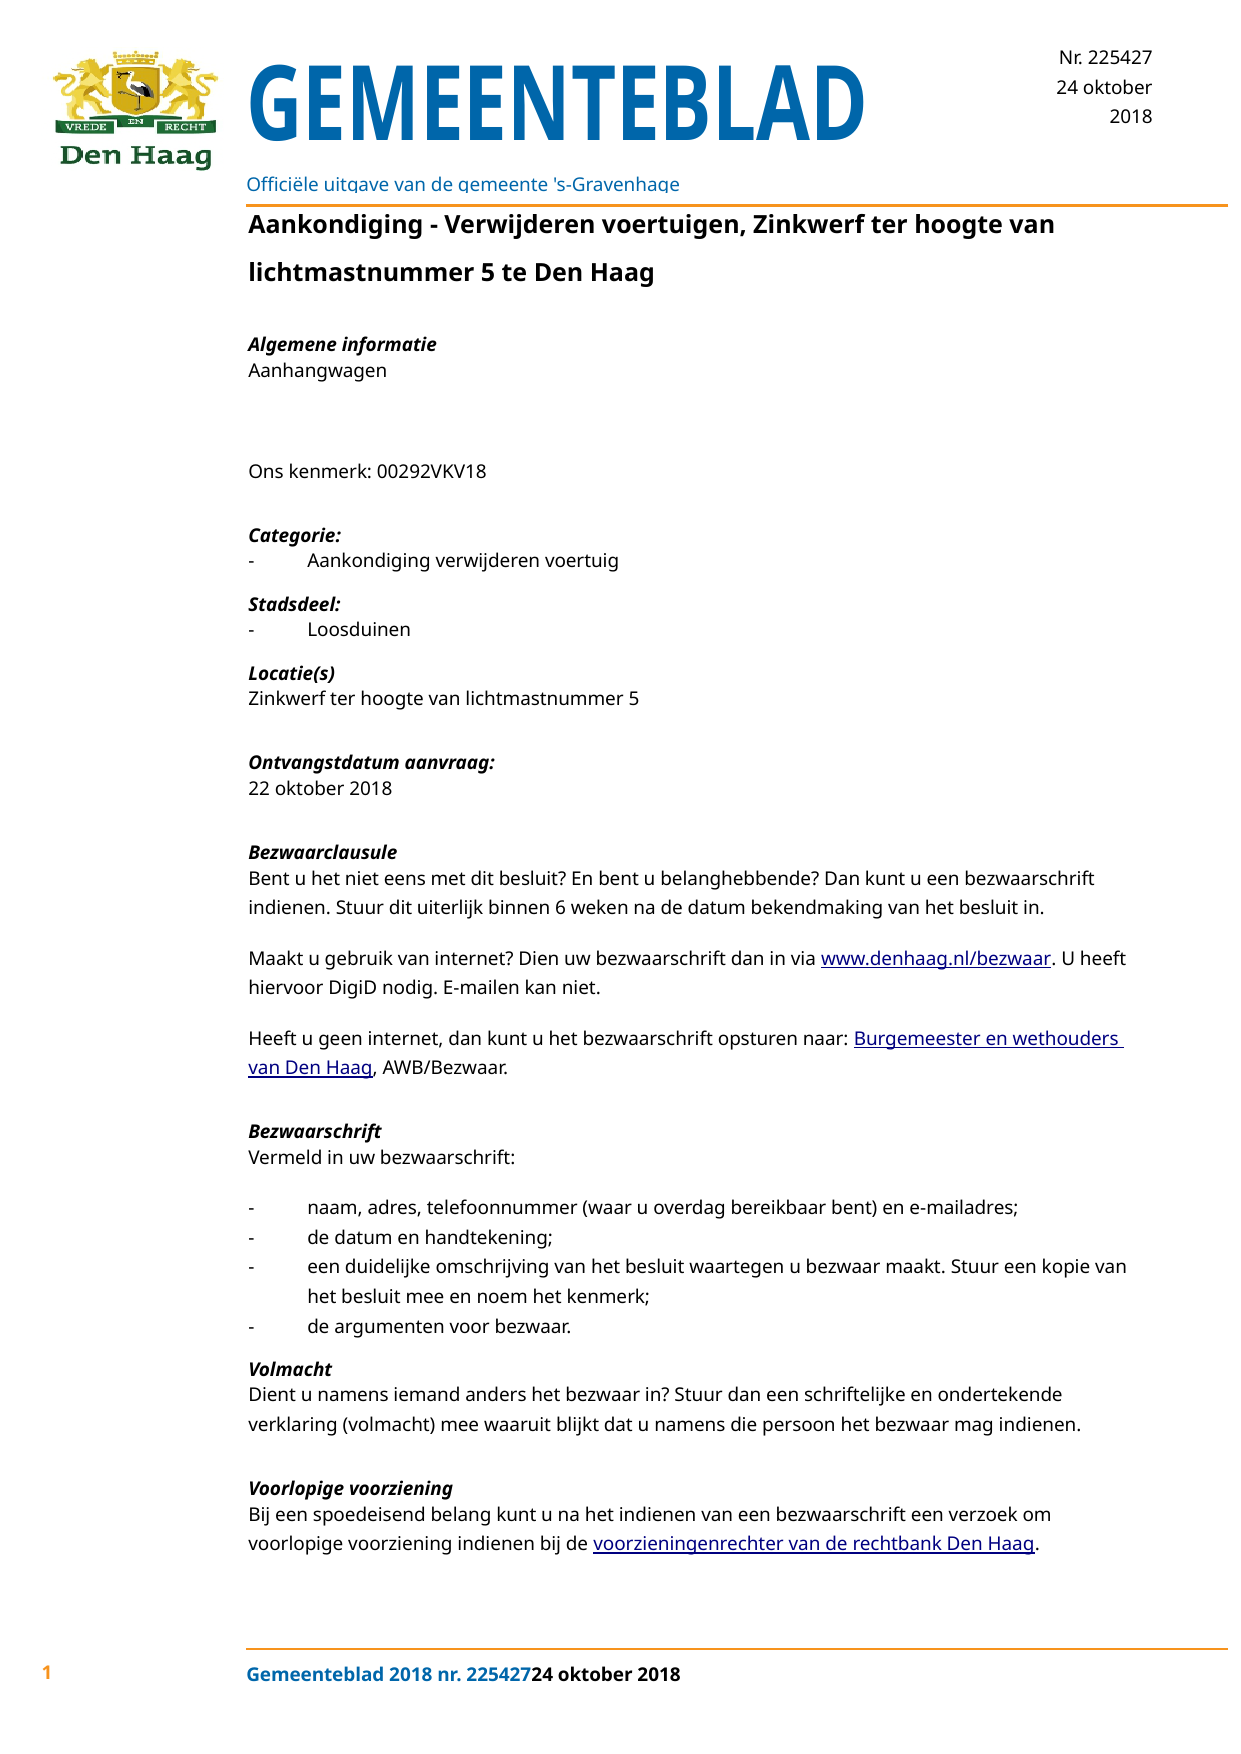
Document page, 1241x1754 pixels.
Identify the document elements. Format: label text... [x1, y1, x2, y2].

text Ons kenmerk: 00292VKV18 [248, 458, 1152, 484]
list naam, adres, telefoonnummer (waar u overdag bereikbaar bent) en e-mailadres; [248, 1194, 1152, 1220]
text Bent u het niet eens met dit besluit? En bent u belanghebbende? Dan kunt u een bezwaarschrift indienen. Stuur dit uiterlijk binnen 6 weken na de datum bekendmaking van het besluit in. [248, 865, 1152, 920]
text Heeft u geen internet, dan kunt u het bezwaarschrift opsturen naar: Burgemeester en wethouders van Den Haag, AWB/Bezwaar. [248, 1025, 1152, 1080]
text Bij een spoedeisend belang kunt u na het indienen van een bezwaarschrift een verzoek om voorlopige voorziening indienen bij de voorzieningenrechter van de rechtbank Den Haag. [248, 1501, 1152, 1556]
text Vermeld in uw bezwaarschrift: [248, 1144, 1152, 1170]
text Stadsdeel: [248, 591, 1152, 617]
list een duidelijke omschrijving van het besluit waartegen u bezwaar maakt. Stuur een kopie van het besluit mee en noem het kenmerk; [248, 1254, 1152, 1309]
picture [41, 47, 231, 172]
text 22 oktober 2018 [248, 775, 1152, 801]
list de argumenten voor bezwaar. [248, 1313, 1152, 1338]
list Loosduinen [248, 617, 1152, 642]
text Zinkwerf ter hoogte van lichtmastnummer 5 [248, 685, 1152, 711]
text Aankondiging - Verwijderen voertuigen, Zinkwerf ter hoogte van lichtmastnummer 5 te Den Haag [248, 207, 1152, 288]
text Algemene informatie [248, 331, 1152, 357]
text Categorie: [248, 522, 1152, 548]
list Aankondiging verwijderen voertuig [248, 548, 1152, 573]
text Aanhangwagen [248, 357, 1152, 383]
text Ontvangstdatum aanvraag: [248, 749, 1152, 775]
text Locatie(s) [248, 660, 1152, 685]
text Volmacht [248, 1356, 1152, 1382]
text Dient u namens iemand anders het bezwaar in? Stuur dan een schriftelijke en ondertekende verklaring (volmacht) mee waaruit blijkt dat u namens die persoon het bezwaar mag indienen. [248, 1382, 1152, 1437]
text Maakt u gebruik van internet? Dien uw bezwaarschrift dan in via www.denhaag.nl/bezwaar. U heeft hiervoor DigiD nodig. E-mailen kan niet. [248, 945, 1152, 1000]
text Voorlopige voorziening [248, 1475, 1152, 1501]
list de datum en handtekening; [248, 1224, 1152, 1250]
text Bezwaarclausule [248, 839, 1152, 865]
text Bezwaarschrift [248, 1118, 1152, 1144]
